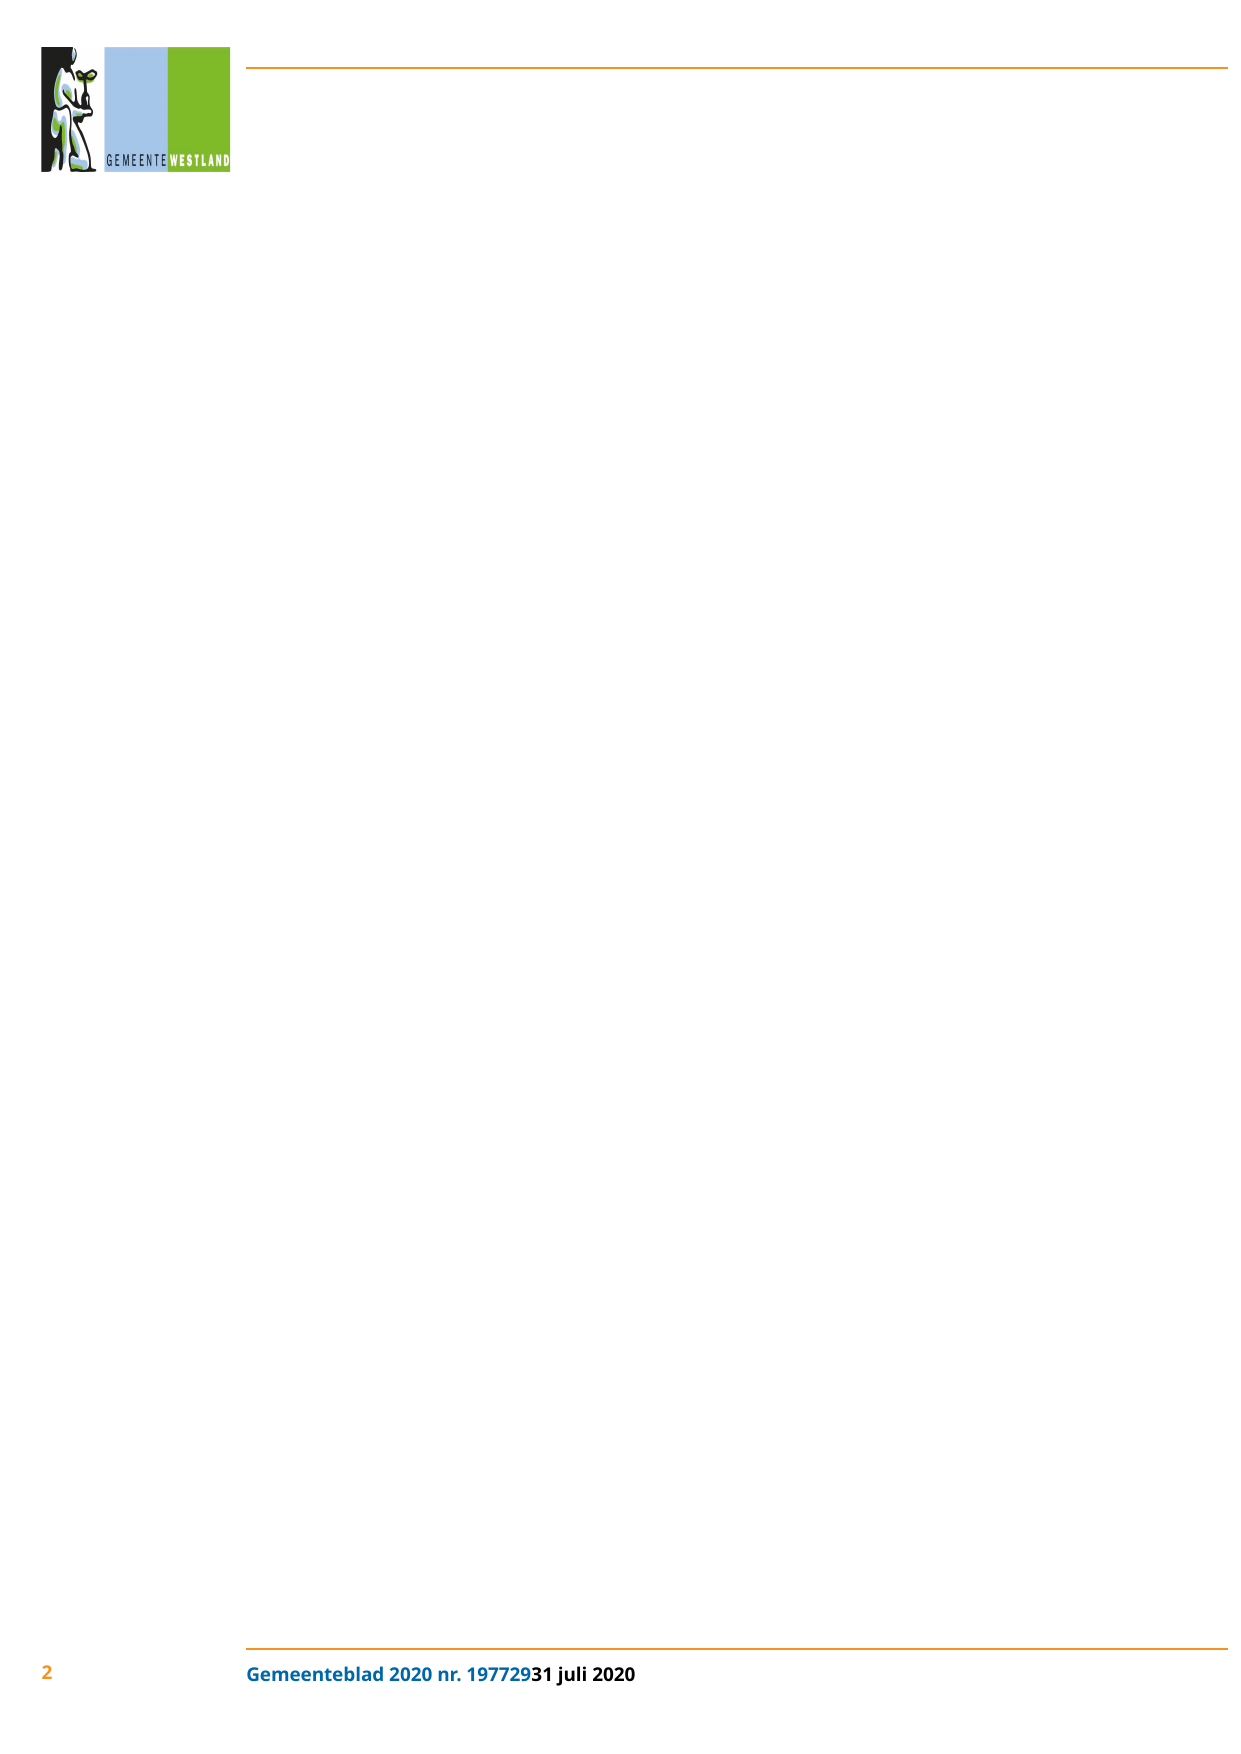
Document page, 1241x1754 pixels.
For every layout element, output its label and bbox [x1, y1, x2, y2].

picture [41, 47, 231, 172]
